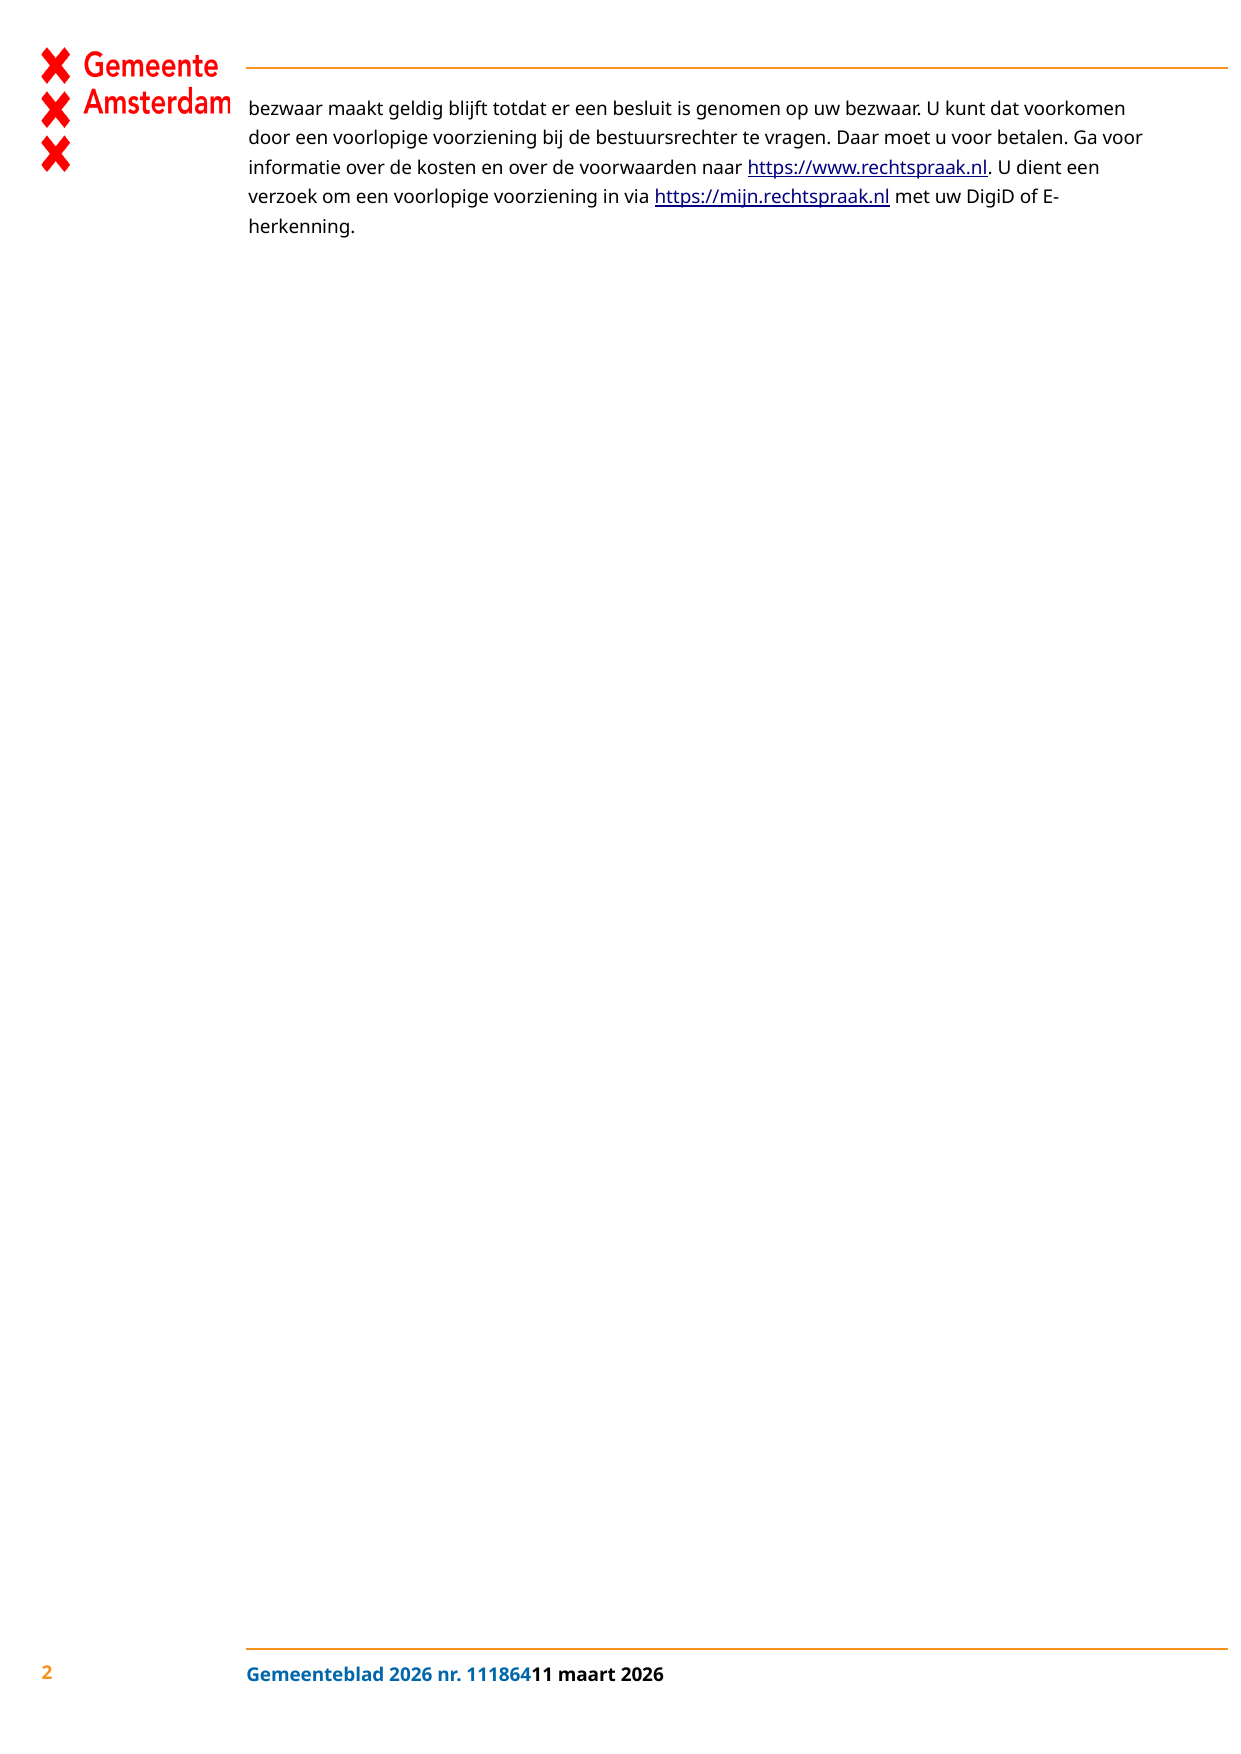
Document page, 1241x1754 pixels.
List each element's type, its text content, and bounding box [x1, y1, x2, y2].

text bezwaar maakt geldig blijft totdat er een besluit is genomen op uw bezwaar. U kunt dat voorkomen door een voorlopige voorziening bij de bestuursrechter te vragen. Daar moet u voor betalen. Ga voor informatie over de kosten en over de voorwaarden naar https://www.rechtspraak.nl. U dient een verzoek om een voorlopige voorziening in via https://mijn.rechtspraak.nl met uw DigiD of E-herkenning. [248, 95, 1152, 239]
picture [41, 47, 231, 172]
